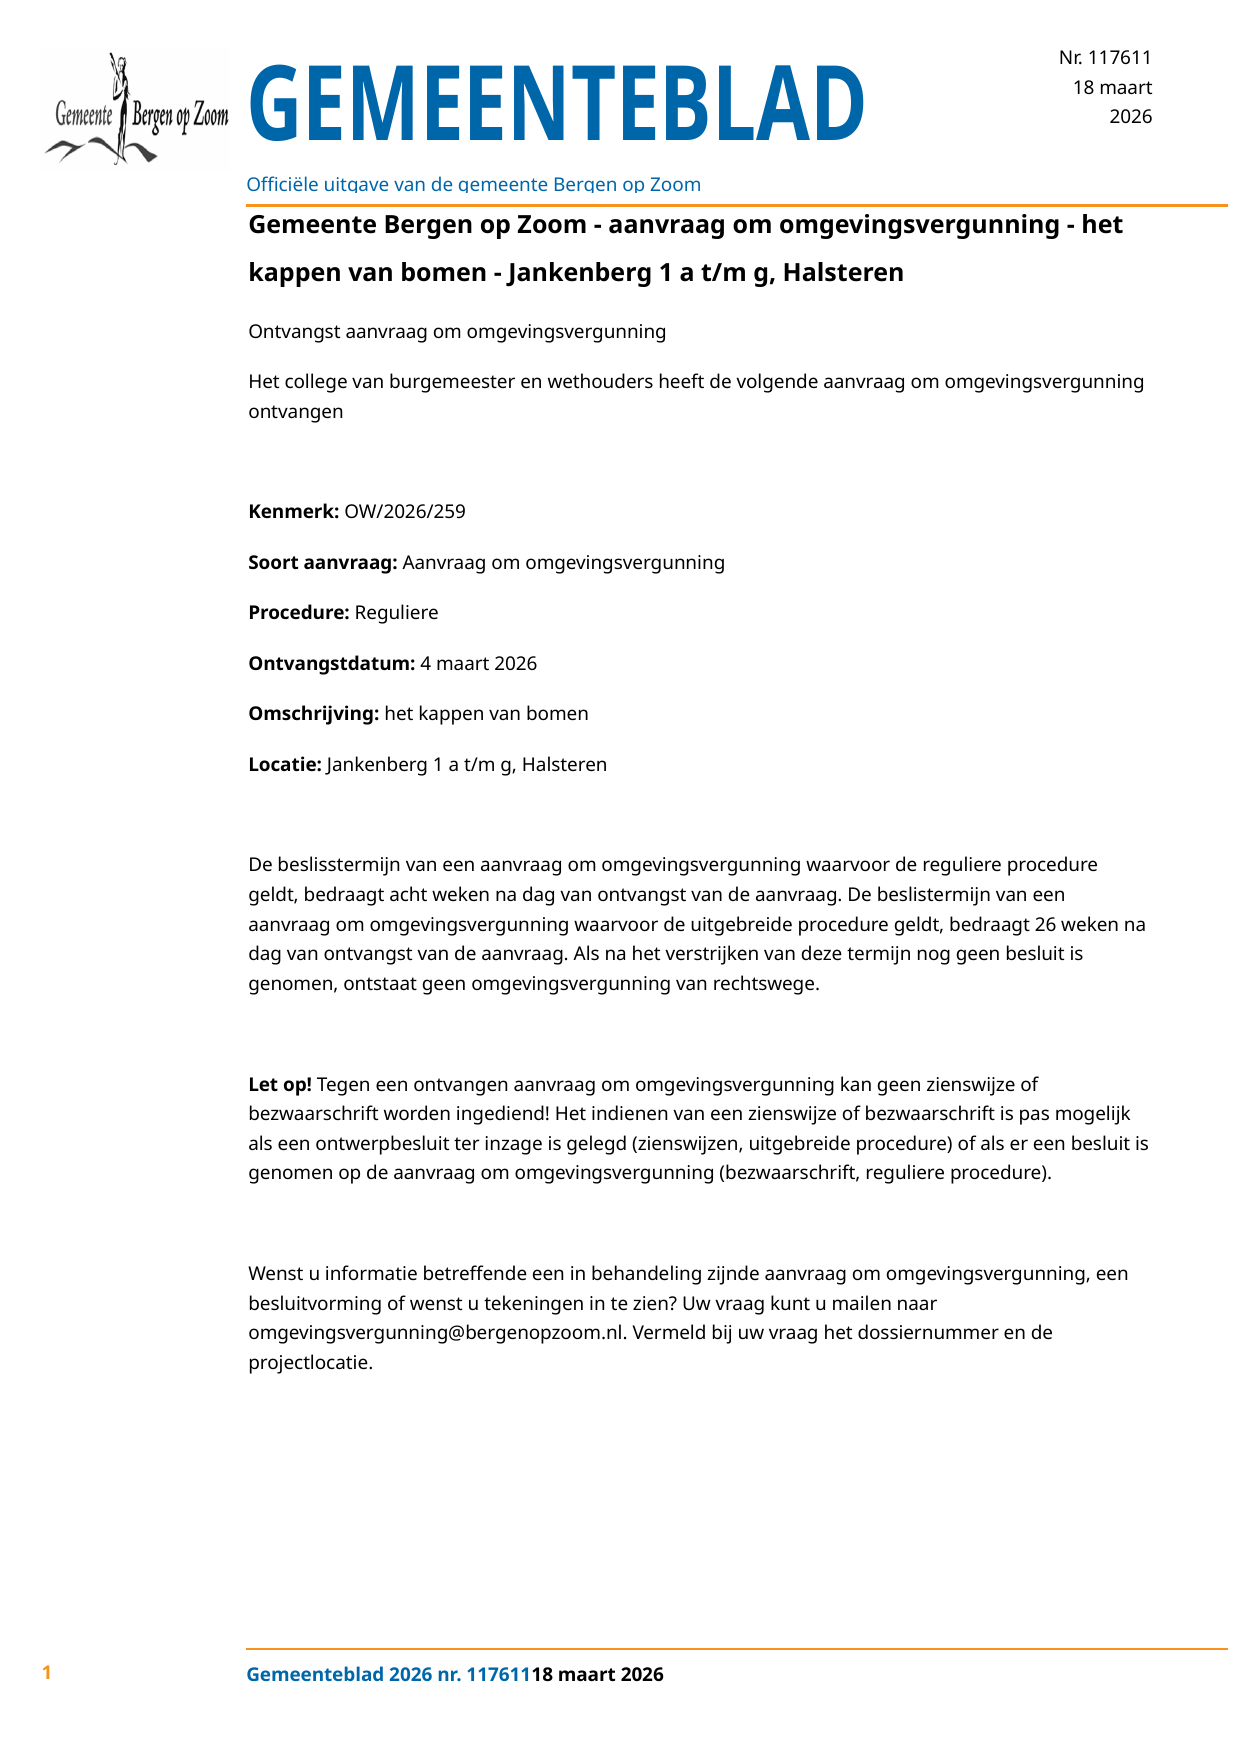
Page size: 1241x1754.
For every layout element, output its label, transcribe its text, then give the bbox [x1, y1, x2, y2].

text Ontvangst aanvraag om omgevingsvergunning [248, 318, 1152, 344]
text Let op! Tegen een ontvangen aanvraag om omgevingsvergunning kan geen zienswijze of bezwaarschrift worden ingediend! Het indienen van een zienswijze of bezwaarschrift is pas mogelijk als een ontwerpbesluit ter inzage is gelegd (zienswijzen, uitgebreide procedure) of als er een besluit is genomen op de aanvraag om omgevingsvergunning (bezwaarschrift, reguliere procedure). [248, 1071, 1152, 1185]
picture [41, 47, 231, 172]
text Het college van burgemeester en wethouders heeft de volgende aanvraag om omgevingsvergunning ontvangen [248, 368, 1152, 424]
text Soort aanvraag: Aanvraag om omgevingsvergunning [248, 549, 1152, 575]
text Ontvangstdatum: 4 maart 2026 [248, 650, 1152, 676]
text Wenst u informatie betreffende een in behandeling zijnde aanvraag om omgevingsvergunning, een besluitvorming of wenst u tekeningen in te zien? Uw vraag kunt u mailen naar omgevingsvergunning@bergenopzoom.nl. Vermeld bij uw vraag het dossiernummer en de projectlocatie. [248, 1260, 1152, 1375]
text Kenmerk: OW/2026/259 [248, 499, 1152, 524]
text Gemeente Bergen op Zoom - aanvraag om omgevingsvergunning - het kappen van bomen - Jankenberg 1 a t/m g, Halsteren [248, 207, 1152, 288]
text De beslisstermijn van een aanvraag om omgevingsvergunning waarvoor de reguliere procedure geldt, bedraagt acht weken na dag van ontvangst van de aanvraag. De beslistermijn van een aanvraag om omgevingsvergunning waarvoor de uitgebreide procedure geldt, bedraagt 26 weken na dag van ontvangst van de aanvraag. Als na het verstrijken van deze termijn nog geen besluit is genomen, ontstaat geen omgevingsvergunning van rechtswege. [248, 852, 1152, 996]
text Locatie: Jankenberg 1 a t/m g, Halsteren [248, 751, 1152, 777]
text Omschrijving: het kappen van bomen [248, 700, 1152, 726]
text Procedure: Reguliere [248, 599, 1152, 625]
